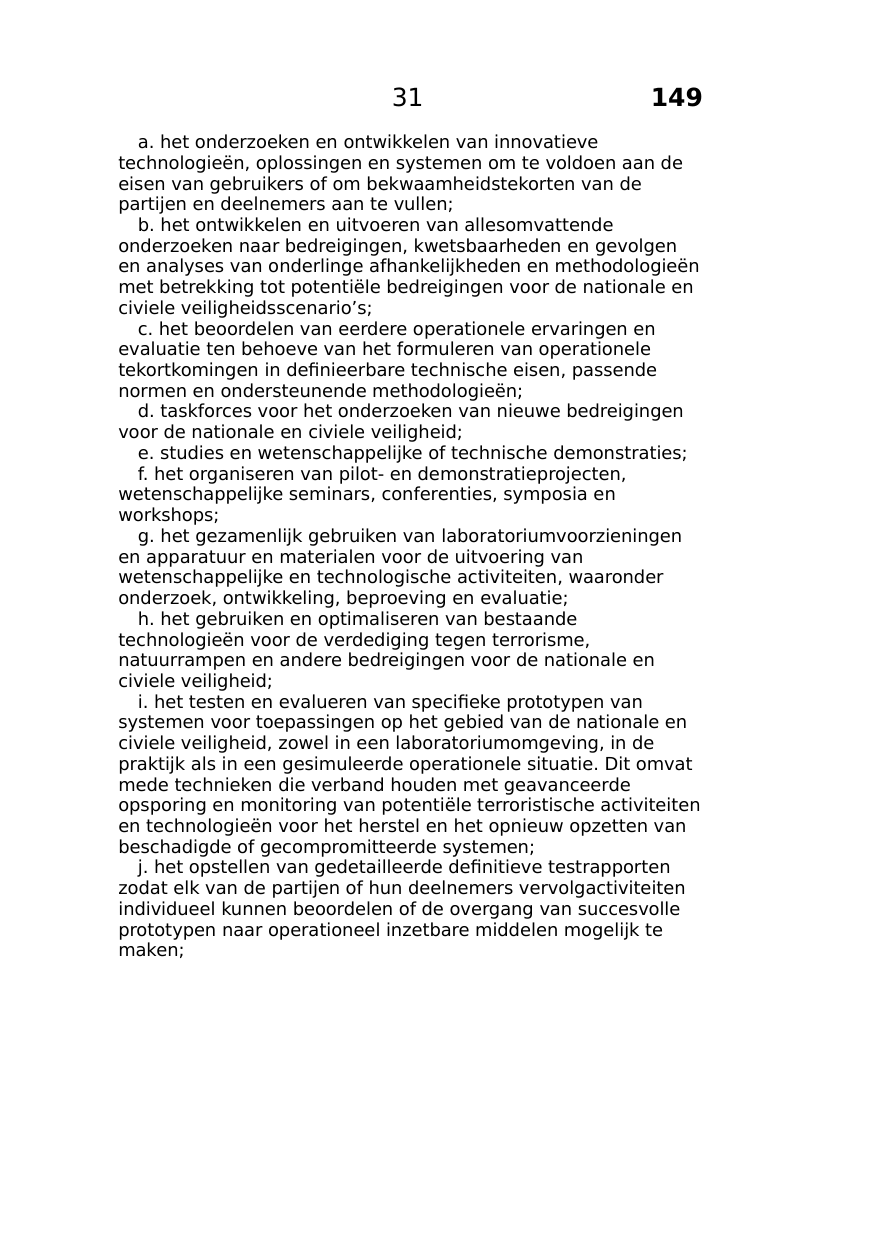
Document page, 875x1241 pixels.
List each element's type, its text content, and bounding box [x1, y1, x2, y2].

text a. het onderzoeken en ontwikkelen van innovatieve technologieën, oplossingen en systemen om te voldoen aan de eisen van gebruikers of om bekwaamheidstekorten van de partijen en deelnemers aan te vullen; [118, 132, 703, 215]
text f. het organiseren van pilot- en demonstratieprojecten, wetenschappelijke seminars, conferenties, symposia en workshops; [118, 463, 703, 526]
text h. het gebruiken en optimaliseren van bestaande technologieën voor de verdediging tegen terrorisme, natuurrampen en andere bedreigingen voor de nationale en civiele veiligheid; [118, 609, 703, 692]
text e. studies en wetenschappelijke of technische demonstraties; [118, 443, 703, 463]
text c. het beoordelen van eerdere operationele ervaringen en evaluatie ten behoeve van het formuleren van operationele tekortkomingen in definieerbare technische eisen, passende normen en ondersteunende methodologieën; [118, 318, 703, 401]
text j. het opstellen van gedetailleerde definitieve testrapporten zodat elk van de partijen of hun deelnemers vervolgactiviteiten individueel kunnen beoordelen of de overgang van succesvolle prototypen naar operationeel inzetbare middelen mogelijk te maken; [118, 857, 703, 961]
text g. het gezamenlijk gebruiken van laboratoriumvoorzieningen en apparatuur en materialen voor de uitvoering van wetenschappelijke en technologische activiteiten, waaronder onderzoek, ontwikkeling, beproeving en evaluatie; [118, 526, 703, 609]
text b. het ontwikkelen en uitvoeren van allesomvattende onderzoeken naar bedreigingen, kwetsbaarheden en gevolgen en analyses van onderlinge afhankelijkheden en methodologieën met betrekking tot potentiële bedreigingen voor de nationale en civiele veiligheidsscenario’s; [118, 215, 703, 318]
text d. taskforces voor het onderzoeken van nieuwe bedreigingen voor de nationale en civiele veiligheid; [118, 401, 703, 443]
text i. het testen en evalueren van specifieke prototypen van systemen voor toepassingen op het gebied van de nationale en civiele veiligheid, zowel in een laboratoriumomgeving, in de praktijk als in een gesimuleerde operationele situatie. Dit omvat mede technieken die verband houden met geavanceerde opsporing en monitoring van potentiële terroristische activiteiten en technologieën voor het herstel en het opnieuw opzetten van beschadigde of gecompromitteerde systemen; [118, 692, 703, 857]
